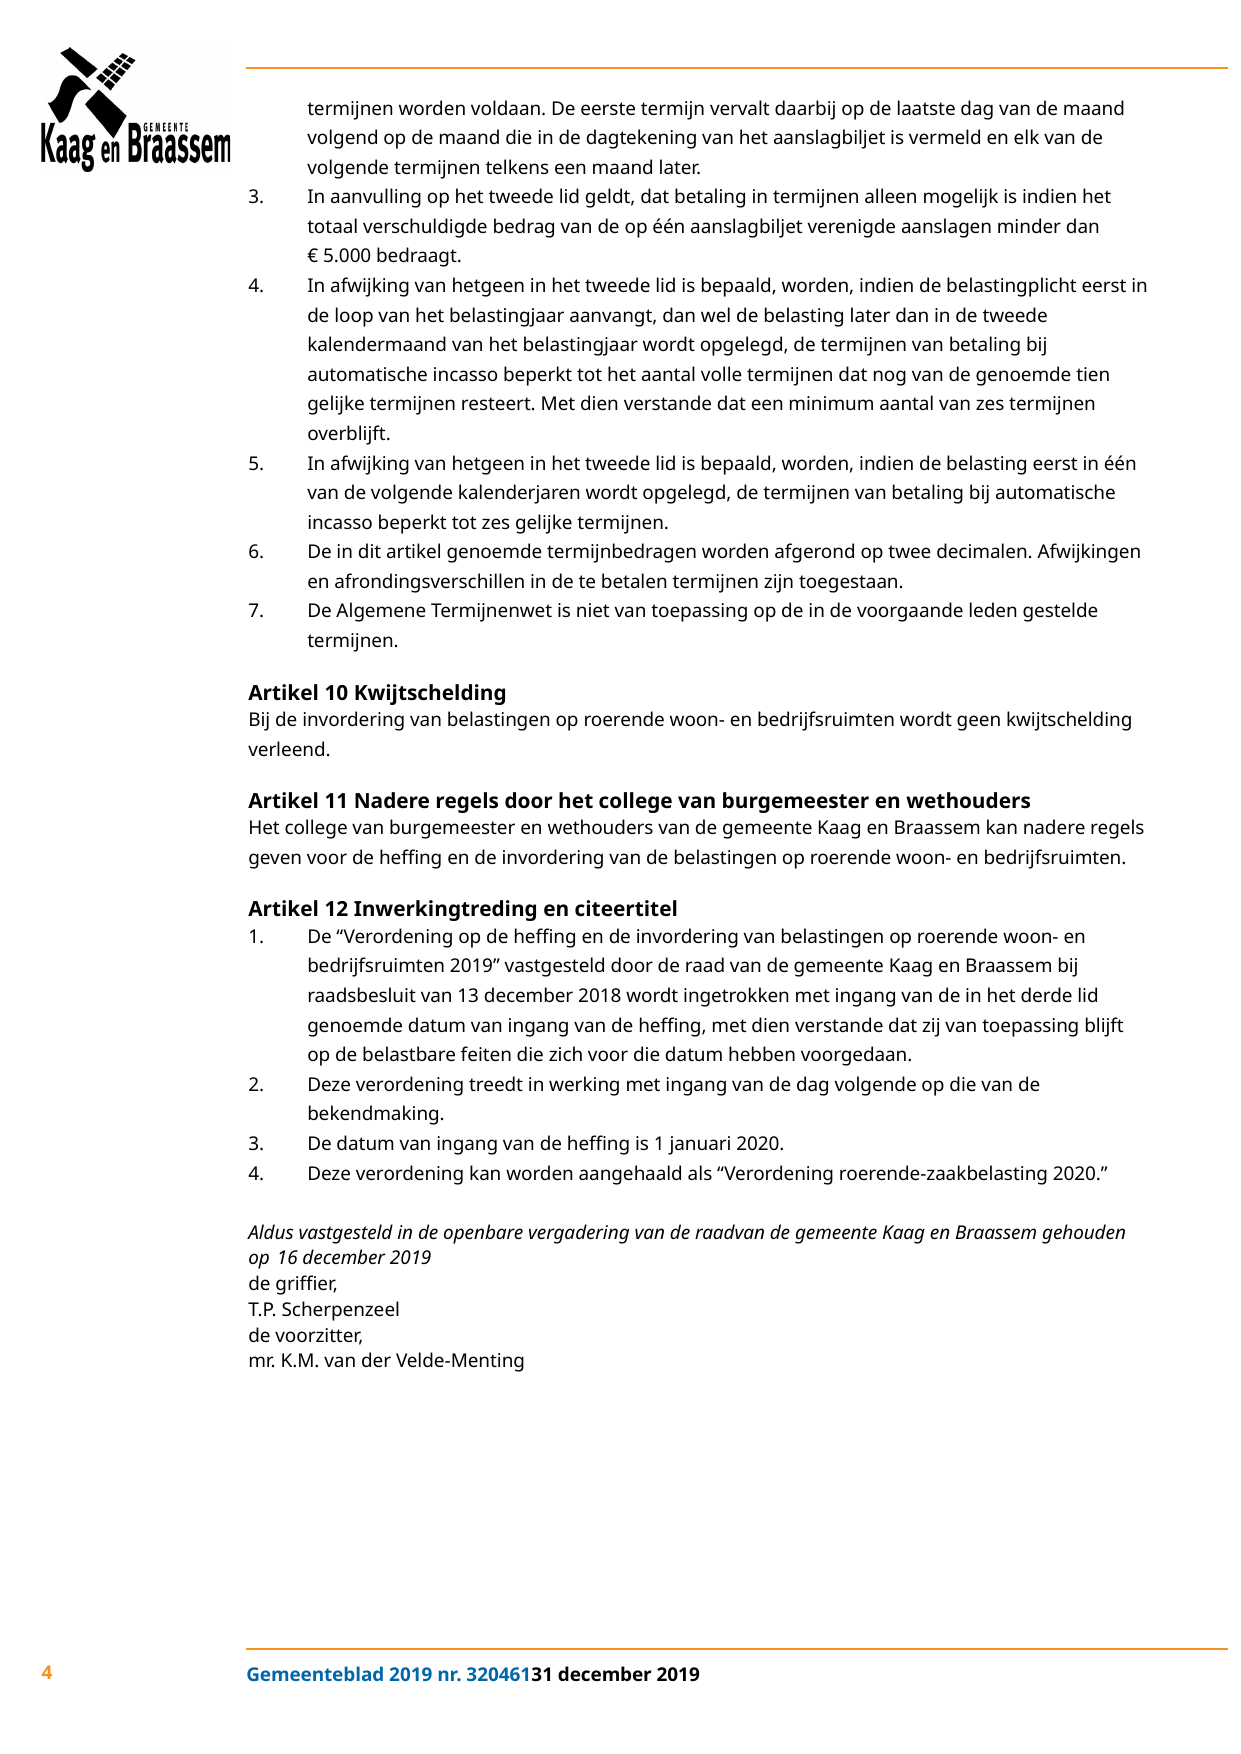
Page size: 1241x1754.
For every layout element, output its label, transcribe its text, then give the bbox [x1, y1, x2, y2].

text de voorzitter, [248, 1322, 1152, 1347]
list De Algemene Termijnenwet is niet van toepassing op de in de voorgaande leden gestelde termijnen. [248, 598, 1152, 653]
text de griffier, [248, 1270, 1152, 1296]
text Het college van burgemeester en wethouders van de gemeente Kaag en Braassem kan nadere regels geven voor de heffing en de invordering van de belastingen op roerende woon- en bedrijfsruimten. [248, 814, 1152, 870]
text Bij de invordering van belastingen op roerende woon- en bedrijfsruimten wordt geen kwijtschelding verleend. [248, 706, 1152, 761]
list In afwijking van hetgeen in het tweede lid is bepaald, worden, indien de belasting eerst in één van de volgende kalenderjaren wordt opgelegd, de termijnen van betaling bij automatische incasso beperkt tot zes gelijke termijnen. [248, 450, 1152, 535]
list De “Verordening op de heffing en de invordering van belastingen op roerende woon- en bedrijfsruimten 2019” vastgesteld door de raad van de gemeente Kaag en Braassem bij raadsbesluit van 13 december 2018 wordt ingetrokken met ingang van de in het derde lid genoemde datum van ingang van de heffing, met dien verstande dat zij van toepassing blijft op de belastbare feiten die zich voor die datum hebben voorgedaan. [248, 923, 1152, 1067]
list In afwijking van hetgeen in het tweede lid is bepaald, worden, indien de belastingplicht eerst in de loop van het belastingjaar aanvangt, dan wel de belasting later dan in de tweede kalendermaand van het belastingjaar wordt opgelegd, de termijnen van betaling bij automatische incasso beperkt tot het aantal volle termijnen dat nog van de genoemde tien gelijke termijnen resteert. Met dien verstande dat een minimum aantal van zes termijnen overblijft. [248, 272, 1152, 446]
text mr. K.M. van der Velde-Menting [248, 1347, 1152, 1373]
list Deze verordening treedt in werking met ingang van de dag volgende op die van de bekendmaking. [248, 1071, 1152, 1126]
list De in dit artikel genoemde termijnbedragen worden afgerond op twee decimalen. Afwijkingen en afrondingsverschillen in de te betalen termijnen zijn toegestaan. [248, 538, 1152, 594]
text Artikel 11 Nadere regels door het college van burgemeester en wethouders [248, 786, 1152, 814]
list In aanvulling op het tweede lid geldt, dat betaling in termijnen alleen mogelijk is indien het totaal verschuldigde bedrag van de op één aanslagbiljet verenigde aanslagen minder dan € 5.000 bedraagt. [248, 183, 1152, 268]
picture [41, 47, 231, 172]
list De datum van ingang van de heffing is 1 januari 2020. [248, 1130, 1152, 1156]
list Deze verordening kan worden aangehaald als “Verordening roerende-zaakbelasting 2020.” [248, 1160, 1152, 1185]
text T.P. Scherpenzeel [248, 1296, 1152, 1322]
text Artikel 10 Kwijtschelding [248, 678, 1152, 706]
list termijnen worden voldaan. De eerste termijn vervalt daarbij op de laatste dag van de maand volgend op de maand die in de dagtekening van het aanslagbiljet is vermeld en elk van de volgende termijnen telkens een maand later. [248, 95, 1152, 180]
text Artikel 12 Inwerkingtreding en citeertitel [248, 894, 1152, 923]
text Aldus vastgesteld in de openbare vergadering van de raadvan de gemeente Kaag en Braassem gehouden op 16 december 2019 [248, 1219, 1152, 1270]
